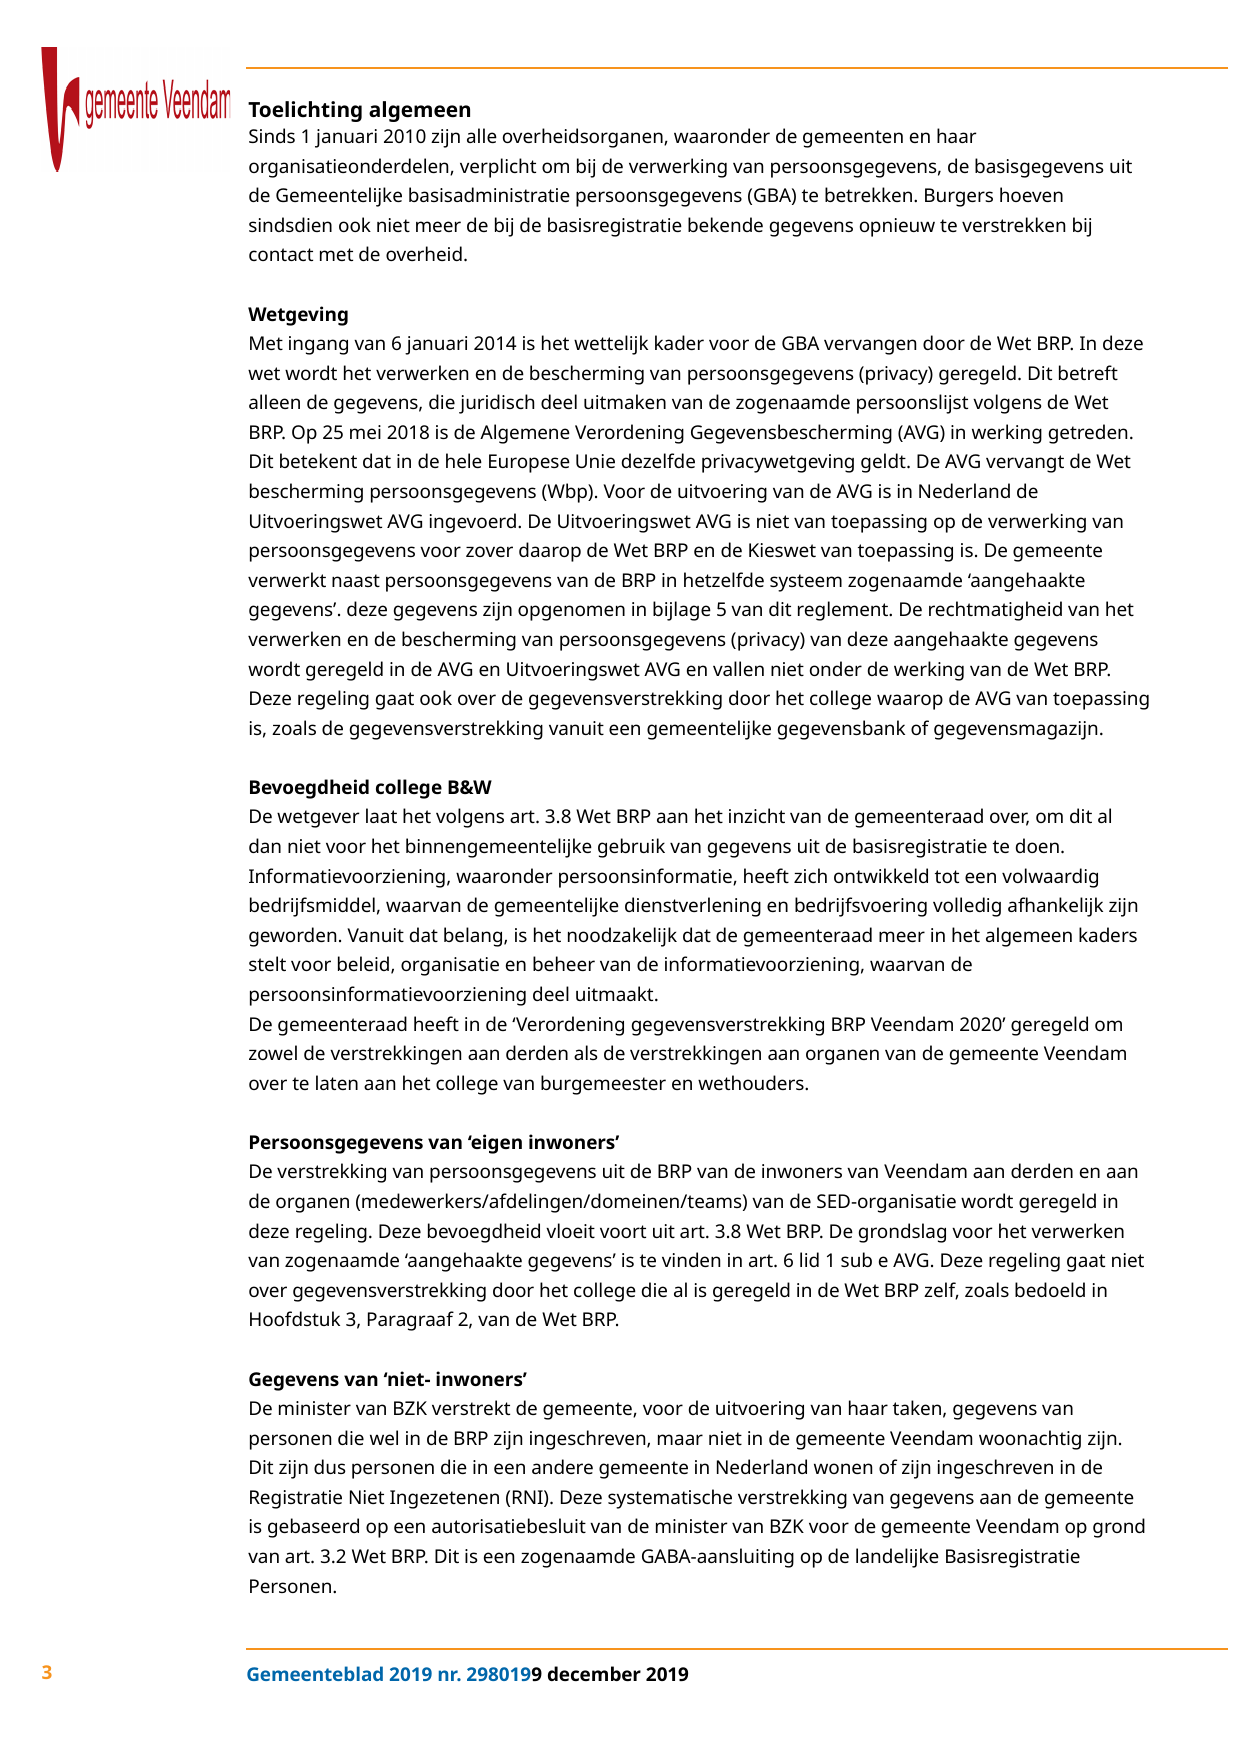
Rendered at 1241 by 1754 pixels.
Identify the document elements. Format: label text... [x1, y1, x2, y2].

text De gemeenteraad heeft in de ‘Verordening gegevensverstrekking BRP Veendam 2020’ geregeld om zowel de verstrekkingen aan derden als de verstrekkingen aan organen van de gemeente Veendam over te laten aan het college van burgemeester en wethouders. [248, 1011, 1152, 1096]
text De wetgever laat het volgens art. 3.8 Wet BRP aan het inzicht van de gemeenteraad over, om dit al dan niet voor het binnengemeentelijke gebruik van gegevens uit de basisregistratie te doen. Informatievoorziening, waaronder persoonsinformatie, heeft zich ontwikkeld tot een volwaardig bedrijfsmiddel, waarvan de gemeentelijke dienstverlening en bedrijfsvoering volledig afhankelijk zijn geworden. Vanuit dat belang, is het noodzakelijk dat de gemeenteraad meer in het algemeen kaders stelt voor beleid, organisatie en beheer van de informatievoorziening, waarvan de persoonsinformatievoorziening deel uitmaakt. [248, 804, 1152, 1007]
text Met ingang van 6 januari 2014 is het wettelijk kader voor de GBA vervangen door de Wet BRP. In deze wet wordt het verwerken en de bescherming van persoonsgegevens (privacy) geregeld. Dit betreft alleen de gegevens, die juridisch deel uitmaken van de zogenaamde persoonslijst volgens de Wet BRP. Op 25 mei 2018 is de Algemene Verordening Gegevensbescherming (AVG) in werking getreden. Dit betekent dat in de hele Europese Unie dezelfde privacywetgeving geldt. De AVG vervangt de Wet bescherming persoonsgegevens (Wbp). Voor de uitvoering van de AVG is in Nederland de Uitvoeringswet AVG ingevoerd. De Uitvoeringswet AVG is niet van toepassing op de verwerking van persoonsgegevens voor zover daarop de Wet BRP en de Kieswet van toepassing is. De gemeente verwerkt naast persoonsgegevens van de BRP in hetzelfde systeem zogenaamde ‘aangehaakte gegevens’. deze gegevens zijn opgenomen in bijlage 5 van dit reglement. De rechtmatigheid van het verwerken en de bescherming van persoonsgegevens (privacy) van deze aangehaakte gegevens wordt geregeld in de AVG en Uitvoeringswet AVG en vallen niet onder de werking van de Wet BRP. Deze regeling gaat ook over de gegevensverstrekking door het college waarop de AVG van toepassing is, zoals de gegevensverstrekking vanuit een gemeentelijke gegevensbank of gegevensmagazijn. [248, 330, 1152, 741]
text Persoonsgegevens van ‘eigen inwoners’ [248, 1129, 1152, 1155]
text Wetgeving [248, 301, 1152, 327]
picture [41, 47, 231, 172]
text Gegevens van ‘niet- inwoners’ [248, 1366, 1152, 1392]
text Toelichting algemeen [248, 95, 1152, 123]
text Sinds 1 januari 2010 zijn alle overheidsorganen, waaronder de gemeenten en haar organisatieonderdelen, verplicht om bij de verwerking van persoonsgegevens, de basisgegevens uit de Gemeentelijke basisadministratie persoonsgegevens (GBA) te betrekken. Burgers hoeven sindsdien ook niet meer de bij de basisregistratie bekende gegevens opnieuw te verstrekken bij contact met de overheid. [248, 123, 1152, 267]
text De minister van BZK verstrekt de gemeente, voor de uitvoering van haar taken, gegevens van personen die wel in de BRP zijn ingeschreven, maar niet in de gemeente Veendam woonachtig zijn. Dit zijn dus personen die in een andere gemeente in Nederland wonen of zijn ingeschreven in de Registratie Niet Ingezetenen (RNI). Deze systematische verstrekking van gegevens aan de gemeente is gebaseerd op een autorisatiebesluit van de minister van BZK voor de gemeente Veendam op grond van art. 3.2 Wet BRP. Dit is een zogenaamde GABA-aansluiting op de landelijke Basisregistratie Personen. [248, 1395, 1152, 1599]
text Bevoegdheid college B&W [248, 774, 1152, 800]
text De verstrekking van persoonsgegevens uit de BRP van de inwoners van Veendam aan derden en aan de organen (medewerkers/afdelingen/domeinen/teams) van de SED-organisatie wordt geregeld in deze regeling. Deze bevoegdheid vloeit voort uit art. 3.8 Wet BRP. De grondslag voor het verwerken van zogenaamde ‘aangehaakte gegevens’ is te vinden in art. 6 lid 1 sub e AVG. Deze regeling gaat niet over gegevensverstrekking door het college die al is geregeld in de Wet BRP zelf, zoals bedoeld in Hoofdstuk 3, Paragraaf 2, van de Wet BRP. [248, 1159, 1152, 1332]
